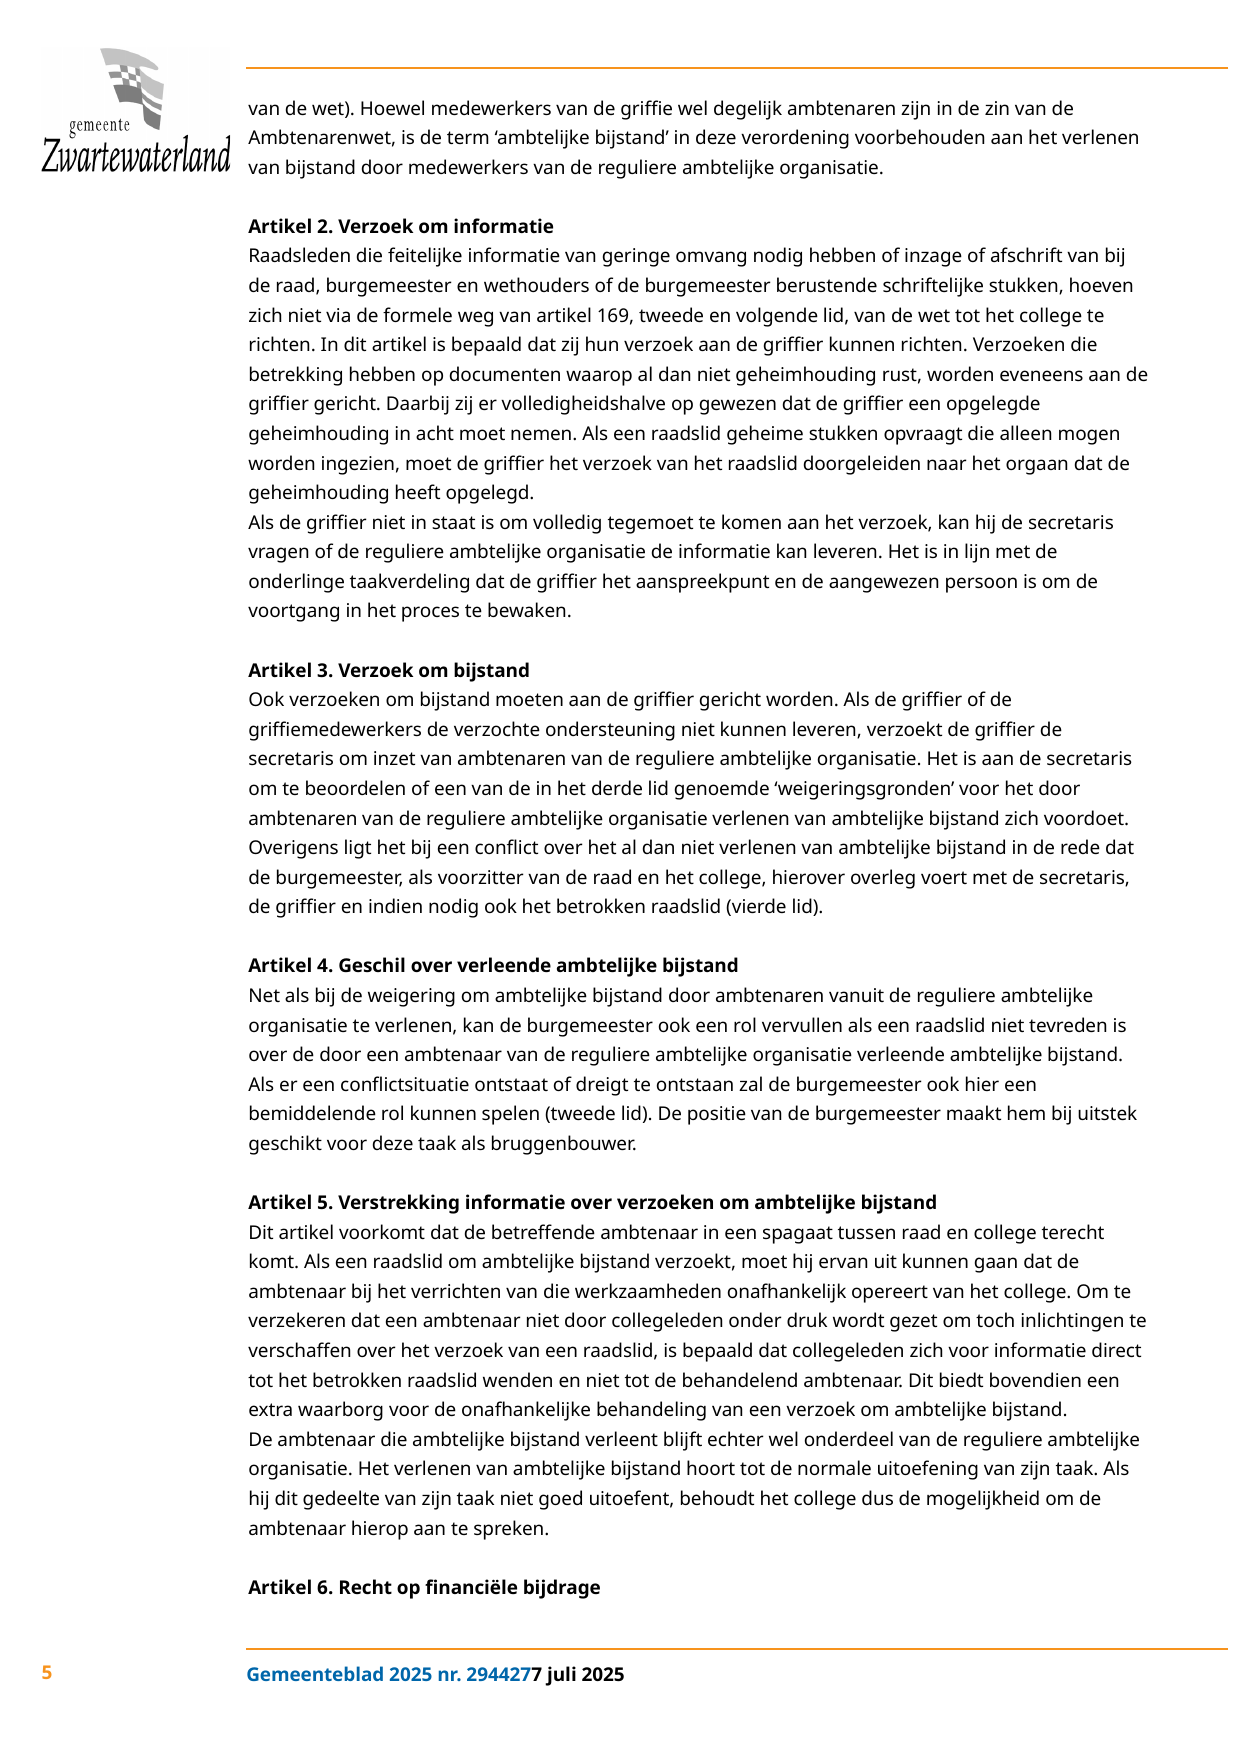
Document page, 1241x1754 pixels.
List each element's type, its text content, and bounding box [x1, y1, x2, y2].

text Als de griffier niet in staat is om volledig tegemoet te komen aan het verzoek, kan hij de secretaris vragen of de reguliere ambtelijke organisatie de informatie kan leveren. Het is in lijn met de onderlinge taakverdeling dat de griffier het aanspreekpunt en de aangewezen persoon is om de voortgang in het proces te bewaken. [248, 509, 1152, 623]
text Raadsleden die feitelijke informatie van geringe omvang nodig hebben of inzage of afschrift van bij de raad, burgemeester en wethouders of de burgemeester berustende schriftelijke stukken, hoeven zich niet via de formele weg van artikel 169, tweede en volgende lid, van de wet tot het college te richten. In dit artikel is bepaald dat zij hun verzoek aan de griffier kunnen richten. Verzoeken die betrekking hebben op documenten waarop al dan niet geheimhouding rust, worden eveneens aan de griffier gericht. Daarbij zij er volledigheidshalve op gewezen dat de griffier een opgelegde geheimhouding in acht moet nemen. Als een raadslid geheime stukken opvraagt die alleen mogen worden ingezien, moet de griffier het verzoek van het raadslid doorgeleiden naar het orgaan dat de geheimhouding heeft opgelegd. [248, 243, 1152, 505]
text Artikel 3. Verzoek om bijstand [248, 657, 1152, 683]
picture [41, 47, 231, 172]
text Ook verzoeken om bijstand moeten aan de griffier gericht worden. Als de griffier of de griffiemedewerkers de verzochte ondersteuning niet kunnen leveren, verzoekt de griffier de secretaris om inzet van ambtenaren van de reguliere ambtelijke organisatie. Het is aan de secretaris om te beoordelen of een van de in het derde lid genoemde ‘weigeringsgronden’ voor het door ambtenaren van de reguliere ambtelijke organisatie verlenen van ambtelijke bijstand zich voordoet. Overigens ligt het bij een conflict over het al dan niet verlenen van ambtelijke bijstand in de rede dat de burgemeester, als voorzitter van de raad en het college, hierover overleg voert met de secretaris, de griffier en indien nodig ook het betrokken raadslid (vierde lid). [248, 686, 1152, 919]
text Artikel 2. Verzoek om informatie [248, 213, 1152, 239]
text Dit artikel voorkomt dat de betreffende ambtenaar in een spagaat tussen raad en college terecht komt. Als een raadslid om ambtelijke bijstand verzoekt, moet hij ervan uit kunnen gaan dat de ambtenaar bij het verrichten van die werkzaamheden onafhankelijk opereert van het college. Om te verzekeren dat een ambtenaar niet door collegeleden onder druk wordt gezet om toch inlichtingen te verschaffen over het verzoek van een raadslid, is bepaald dat collegeleden zich voor informatie direct tot het betrokken raadslid wenden en niet tot de behandelend ambtenaar. Dit biedt bovendien een extra waarborg voor de onafhankelijke behandeling van een verzoek om ambtelijke bijstand. [248, 1219, 1152, 1422]
text Net als bij de weigering om ambtelijke bijstand door ambtenaren vanuit de reguliere ambtelijke organisatie te verlenen, kan de burgemeester ook een rol vervullen als een raadslid niet tevreden is over de door een ambtenaar van de reguliere ambtelijke organisatie verleende ambtelijke bijstand. Als er een conflictsituatie ontstaat of dreigt te ontstaan zal de burgemeester ook hier een bemiddelende rol kunnen spelen (tweede lid). De positie van de burgemeester maakt hem bij uitstek geschikt voor deze taak als bruggenbouwer. [248, 982, 1152, 1156]
text van de wet). Hoewel medewerkers van de griffie wel degelijk ambtenaren zijn in de zin van de Ambtenarenwet, is de term ‘ambtelijke bijstand’ in deze verordening voorbehouden aan het verlenen van bijstand door medewerkers van de reguliere ambtelijke organisatie. [248, 95, 1152, 180]
text Artikel 6. Recht op financiële bijdrage [248, 1574, 1152, 1600]
text De ambtenaar die ambtelijke bijstand verleent blijft echter wel onderdeel van de reguliere ambtelijke organisatie. Het verlenen van ambtelijke bijstand hoort tot de normale uitoefening van zijn taak. Als hij dit gedeelte van zijn taak niet goed uitoefent, behoudt het college dus de mogelijkheid om de ambtenaar hierop aan te spreken. [248, 1426, 1152, 1541]
text Artikel 5. Verstrekking informatie over verzoeken om ambtelijke bijstand [248, 1189, 1152, 1215]
text Artikel 4. Geschil over verleende ambtelijke bijstand [248, 953, 1152, 978]
